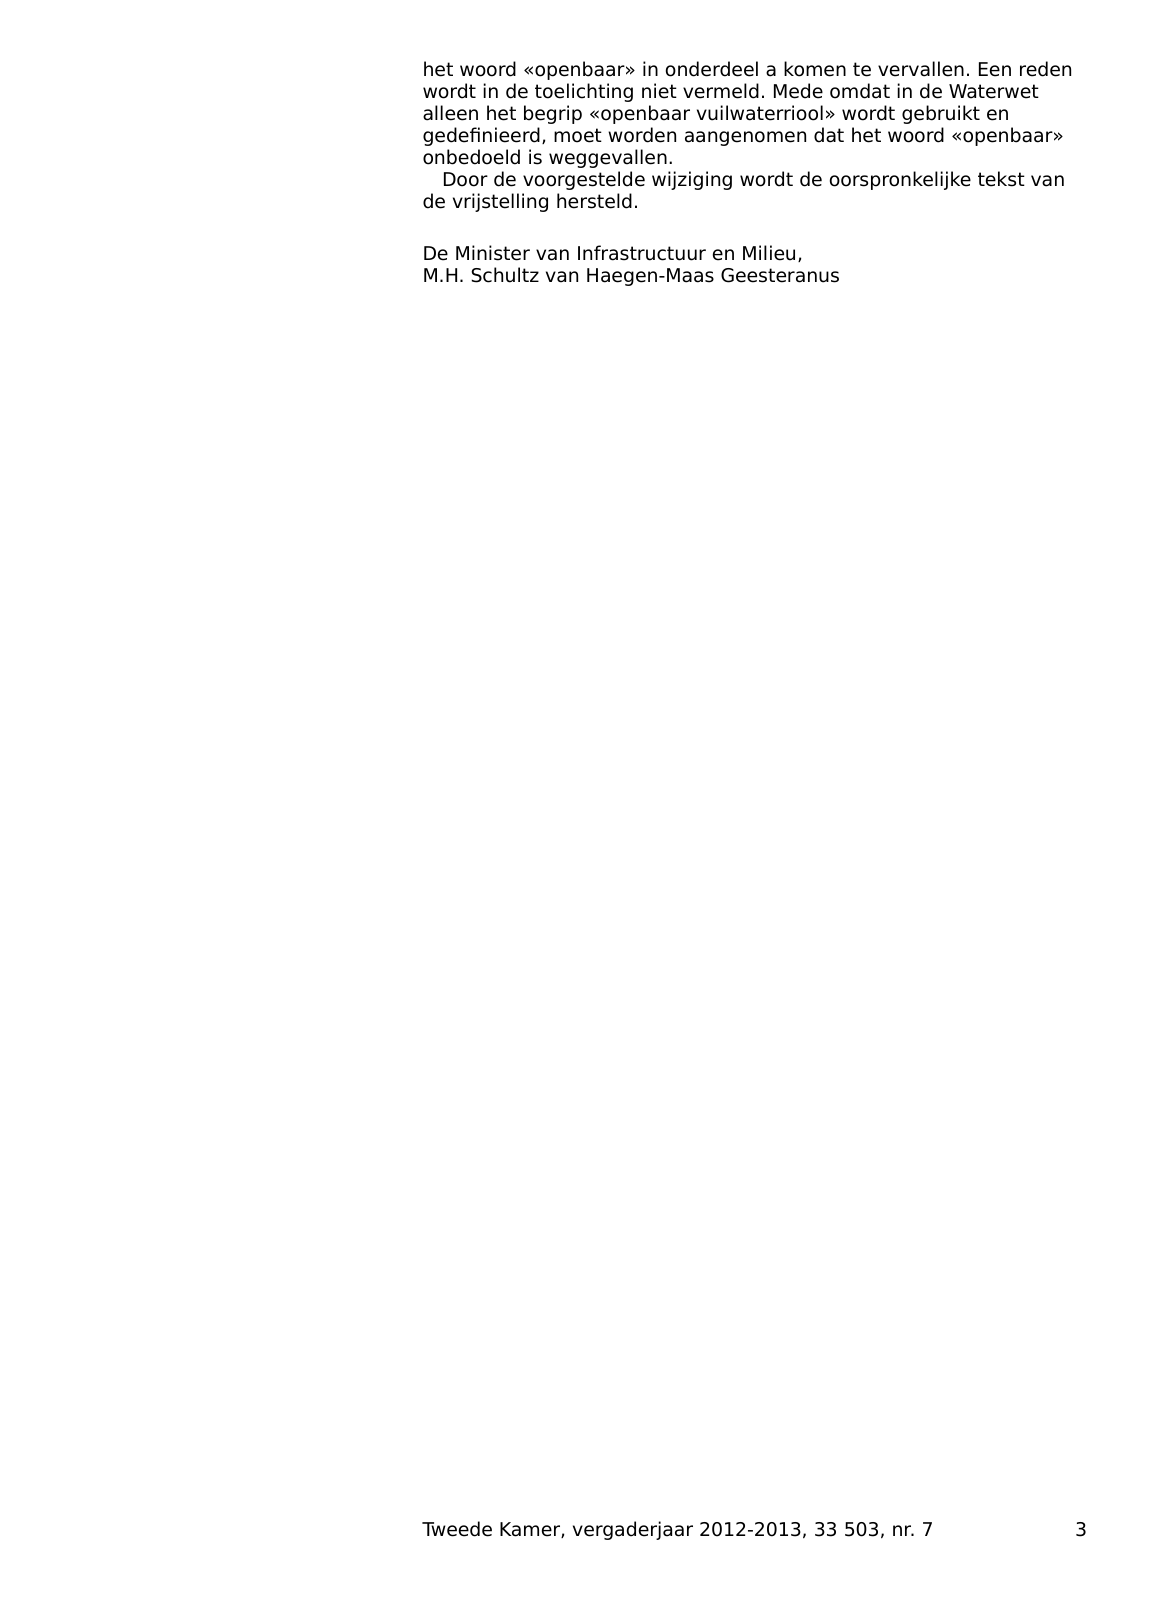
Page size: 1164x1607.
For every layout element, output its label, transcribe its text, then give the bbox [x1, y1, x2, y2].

text Door de voorgestelde wijziging wordt de oorspronkelijke tekst van de vrijstelling hersteld. [422, 169, 1087, 213]
text het woord «openbaar» in onderdeel a komen te vervallen. Een reden wordt in de toelichting niet vermeld. Mede omdat in de Waterwet alleen het begrip «openbaar vuilwaterriool» wordt gebruikt en gedefinieerd, moet worden aangenomen dat het woord «openbaar» onbedoeld is weggevallen. [422, 59, 1087, 169]
text De Minister van Infrastructuur en Milieu, M.H. Schultz van Haegen-Maas Geesteranus [422, 243, 1087, 287]
